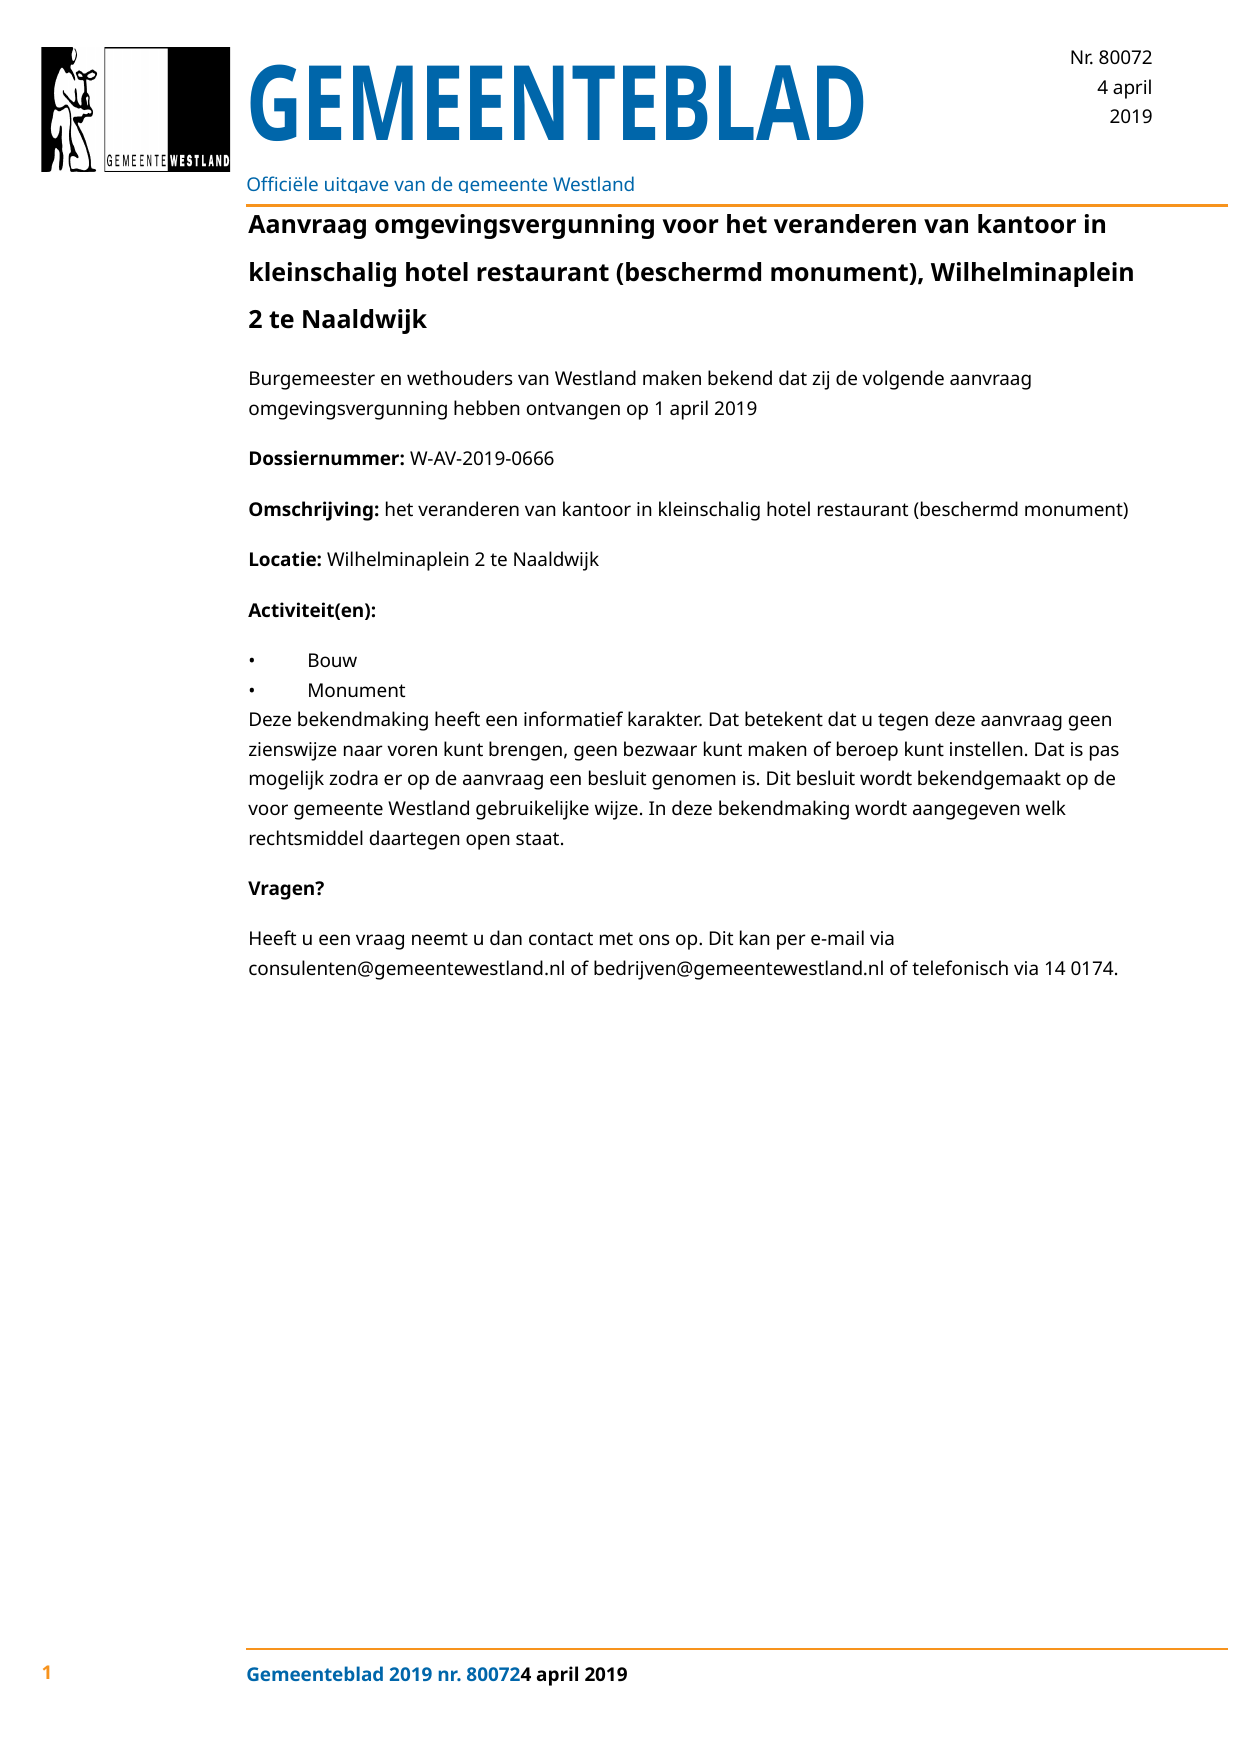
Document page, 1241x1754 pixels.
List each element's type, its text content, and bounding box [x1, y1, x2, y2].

text Omschrijving: het veranderen van kantoor in kleinschalig hotel restaurant (beschermd monument) [248, 496, 1152, 522]
list Bouw [248, 647, 1152, 673]
text Burgemeester en wethouders van Westland maken bekend dat zij de volgende aanvraag omgevingsvergunning hebben ontvangen op 1 april 2019 [248, 366, 1152, 421]
text Dossiernummer: W-AV-2019-0666 [248, 446, 1152, 471]
text Activiteit(en): [248, 597, 1152, 622]
text Heeft u een vraag neemt u dan contact met ons op. Dit kan per e-mail via consulenten@gemeentewestland.nl of bedrijven@gemeentewestland.nl of telefonisch via 14 0174. [248, 926, 1152, 981]
picture [41, 47, 231, 172]
text Locatie: Wilhelminaplein 2 te Naaldwijk [248, 546, 1152, 572]
text Vragen? [248, 875, 1152, 901]
text Deze bekendmaking heeft een informatief karakter. Dat betekent dat u tegen deze aanvraag geen zienswijze naar voren kunt brengen, geen bezwaar kunt maken of beroep kunt instellen. Dat is pas mogelijk zodra er op de aanvraag een besluit genomen is. Dit besluit wordt bekendgemaakt op de voor gemeente Westland gebruikelijke wijze. In deze bekendmaking wordt aangegeven welk rechtsmiddel daartegen open staat. [248, 706, 1152, 850]
text Aanvraag omgevingsvergunning voor het veranderen van kantoor in kleinschalig hotel restaurant (beschermd monument), Wilhelminaplein 2 te Naaldwijk [248, 207, 1152, 336]
list Monument [248, 677, 1152, 702]
